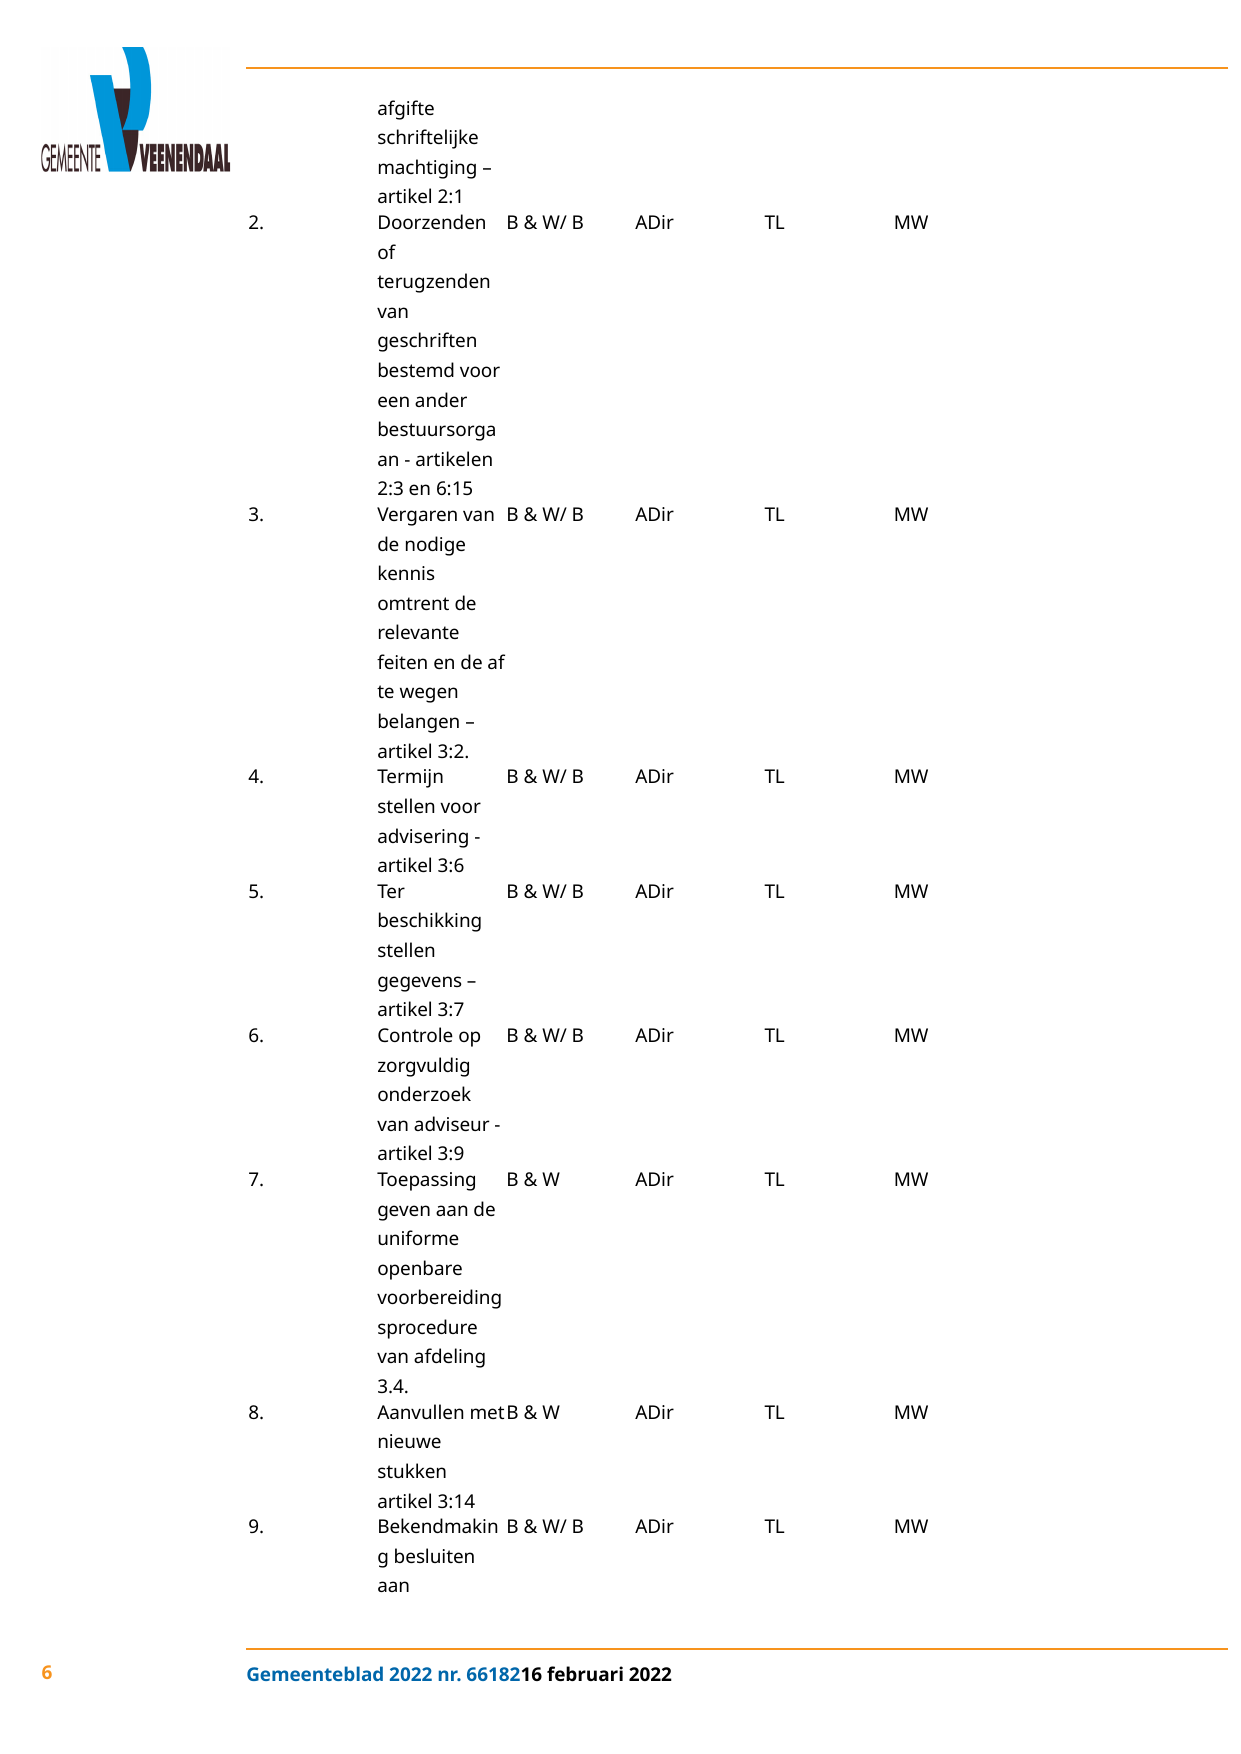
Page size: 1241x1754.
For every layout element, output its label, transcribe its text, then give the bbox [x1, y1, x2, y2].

table_cell 6. [248, 1022, 377, 1166]
table_cell afgifte schriftelijke machtiging – artikel 2:1 [377, 95, 506, 209]
table_cell TL [764, 878, 893, 1022]
table_cell [1023, 764, 1152, 878]
table_cell Vergaren van de nodige kennis omtrent de relevante feiten en de af te wegen belangen – artikel 3:2. [377, 501, 506, 764]
table_cell MW [894, 878, 1022, 1022]
table_cell ADir [635, 1514, 764, 1598]
table_cell B & W/ B [506, 764, 635, 878]
table_cell [1023, 878, 1152, 1022]
table_cell ADir [635, 1022, 764, 1166]
table_cell ADir [635, 209, 764, 501]
table_cell B & W/ B [506, 209, 635, 501]
table_cell ADir [635, 764, 764, 878]
table_cell B & W/ B [506, 1022, 635, 1166]
table_cell ADir [635, 501, 764, 764]
table_cell TL [764, 1399, 893, 1513]
table_cell [1023, 209, 1152, 501]
table_cell [894, 95, 1022, 209]
table_cell [1023, 1166, 1152, 1399]
picture [123, 47, 231, 172]
table_cell Toepassing geven aan de uniforme openbare voorbereidingsprocedure van afdeling 3.4. [377, 1166, 506, 1399]
table_cell MW [894, 764, 1022, 878]
table_cell B & W [506, 1166, 635, 1399]
table_cell B & W/ B [506, 878, 635, 1022]
table_cell B & W/ B [506, 501, 635, 764]
table_cell ADir [635, 1166, 764, 1399]
table_cell TL [764, 501, 893, 764]
table_cell TL [764, 1022, 893, 1166]
table_cell Ter beschikking stellen gegevens – artikel 3:7 [377, 878, 506, 1022]
table_cell TL [764, 1166, 893, 1399]
table_cell ADir [635, 878, 764, 1022]
table_cell TL [764, 209, 893, 501]
table_cell MW [894, 1399, 1022, 1513]
table_cell 5. [248, 878, 377, 1022]
table_cell Bekendmaking besluiten aan [377, 1514, 506, 1598]
table_cell MW [894, 501, 1022, 764]
table_cell B & W/ B [506, 1514, 635, 1598]
table_cell [1023, 1399, 1152, 1513]
table_cell B & W [506, 1399, 635, 1513]
table_cell Controle op zorgvuldig onderzoek van adviseur - artikel 3:9 [377, 1022, 506, 1166]
picture [41, 47, 130, 172]
table_cell 2. [248, 209, 377, 501]
table_cell [1023, 501, 1152, 764]
table_cell MW [894, 209, 1022, 501]
table_cell 4. [248, 764, 377, 878]
table_cell MW [894, 1514, 1022, 1598]
table_cell 3. [248, 501, 377, 764]
table_cell [635, 95, 764, 209]
table_cell 9. [248, 1514, 377, 1598]
table_cell Doorzenden of terugzenden van geschriften bestemd voor een ander bestuursorgaan - artikelen 2:3 en 6:15 [377, 209, 506, 501]
table_cell TL [764, 1514, 893, 1598]
table_cell 8. [248, 1399, 377, 1513]
table_cell ADir [635, 1399, 764, 1513]
table_cell [506, 95, 635, 209]
table_cell [1023, 95, 1152, 209]
table_cell 7. [248, 1166, 377, 1399]
table_cell [1023, 1022, 1152, 1166]
table_cell [764, 95, 893, 209]
table_cell MW [894, 1022, 1022, 1166]
table_cell Termijn stellen voor advisering - artikel 3:6 [377, 764, 506, 878]
table_cell Aanvullen met nieuwe stukken artikel 3:14 [377, 1399, 506, 1513]
table_cell MW [894, 1166, 1022, 1399]
table_cell TL [764, 764, 893, 878]
table_cell [248, 95, 377, 209]
table_cell [1023, 1514, 1152, 1598]
